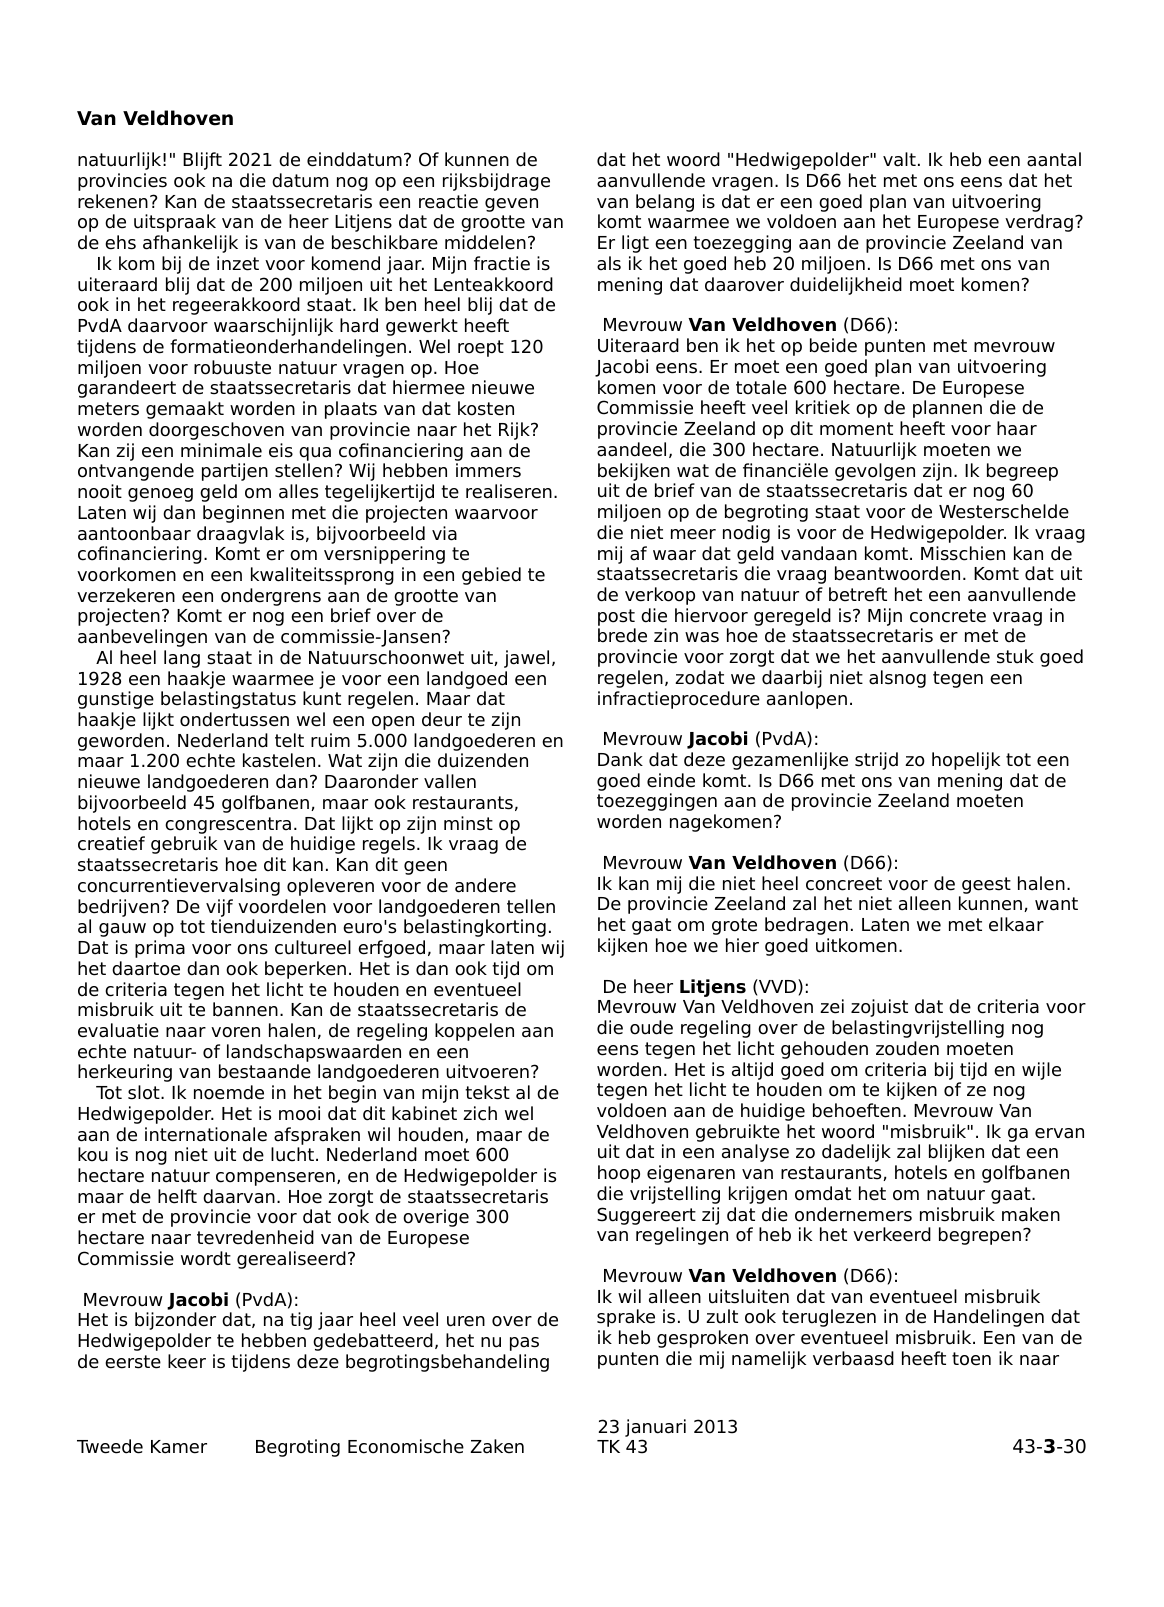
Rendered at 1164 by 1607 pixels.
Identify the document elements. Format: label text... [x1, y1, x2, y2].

text De heer Litjens (VVD): [596, 976, 1087, 997]
text Mevrouw Van Veldhoven (D66): [596, 315, 1087, 336]
text Het is bijzonder dat, na tig jaar heel veel uren over de Hedwigepolder te hebben gedebatteerd, het nu pas de eerste keer is tijdens deze begrotingsbehandeling [77, 1310, 567, 1372]
text Mevrouw Van Veldhoven (D66): [596, 1266, 1087, 1287]
text natuurlijk!" Blijft 2021 de einddatum? Of kunnen de provincies ook na die datum nog op een rijksbijdrage rekenen? Kan de staatssecretaris een reactie geven op de uitspraak van de heer Litjens dat de grootte van de ehs afhankelijk is van de beschikbare middelen? [77, 150, 567, 254]
text Mevrouw Jacobi (PvdA): [596, 729, 1087, 750]
text Ik kom bij de inzet voor komend jaar. Mijn fractie is uiteraard blij dat de 200 miljoen uit het Lenteakkoord ook in het regeerakkoord staat. Ik ben heel blij dat de PvdA daarvoor waarschijnlijk hard gewerkt heeft tijdens de formatieonderhandelingen. Wel roept 120 miljoen voor robuuste natuur vragen op. Hoe garandeert de staatssecretaris dat hiermee nieuwe meters gemaakt worden in plaats van dat kosten worden doorgeschoven van provincie naar het Rijk? Kan zij een minimale eis qua cofinanciering aan de ontvangende partijen stellen? Wij hebben immers nooit genoeg geld om alles tegelijkertijd te realiseren. Laten wij dan beginnen met die projecten waarvoor aantoonbaar draagvlak is, bijvoorbeeld via cofinanciering. Komt er om versnippering te voorkomen en een kwaliteitssprong in een gebied te verzekeren een ondergrens aan de grootte van projecten? Komt er nog een brief over de aanbevelingen van de commissie-Jansen? [77, 254, 567, 648]
text Mevrouw Jacobi (PvdA): [77, 1289, 567, 1310]
text Dank dat deze gezamenlijke strijd zo hopelijk tot een goed einde komt. Is D66 met ons van mening dat de toezeggingen aan de provincie Zeeland moeten worden nagekomen? [596, 750, 1087, 833]
text Mevrouw Van Veldhoven (D66): [596, 853, 1087, 873]
text Ik wil alleen uitsluiten dat van eventueel misbruik sprake is. U zult ook teruglezen in de Handelingen dat ik heb gesproken over eventueel misbruik. Een van de punten die mij namelijk verbaasd heeft toen ik naar [596, 1287, 1087, 1369]
text Al heel lang staat in de Natuurschoonwet uit, jawel, 1928 een haakje waarmee je voor een landgoed een gunstige belastingstatus kunt regelen. Maar dat haakje lijkt ondertussen wel een open deur te zijn geworden. Nederland telt ruim 5.000 landgoederen en maar 1.200 echte kastelen. Wat zijn die duizenden nieuwe landgoederen dan? Daaronder vallen bijvoorbeeld 45 golfbanen, maar ook restaurants, hotels en congrescentra. Dat lijkt op zijn minst op creatief gebruik van de huidige regels. Ik vraag de staatssecretaris hoe dit kan. Kan dit geen concurrentievervalsing opleveren voor de andere bedrijven? De vijf voordelen voor landgoederen tellen al gauw op tot tienduizenden euro's belastingkorting. Dat is prima voor ons cultureel erfgoed, maar laten wij het daartoe dan ook beperken. Het is dan ook tijd om de criteria tegen het licht te houden en eventueel misbruik uit te bannen. Kan de staatssecretaris de evaluatie naar voren halen, de regeling koppelen aan echte natuur- of landschapswaarden en een herkeuring van bestaande landgoederen uitvoeren? [77, 648, 567, 1083]
text Ik kan mij die niet heel concreet voor de geest halen. De provincie Zeeland zal het niet alleen kunnen, want het gaat om grote bedragen. Laten we met elkaar kijken hoe we hier goed uitkomen. [596, 873, 1087, 956]
text Uiteraard ben ik het op beide punten met mevrouw Jacobi eens. Er moet een goed plan van uitvoering komen voor de totale 600 hectare. De Europese Commissie heeft veel kritiek op de plannen die de provincie Zeeland op dit moment heeft voor haar aandeel, die 300 hectare. Natuurlijk moeten we bekijken wat de financiële gevolgen zijn. Ik begreep uit de brief van de staatssecretaris dat er nog 60 miljoen op de begroting staat voor de Westerschelde die niet meer nodig is voor de Hedwigepolder. Ik vraag mij af waar dat geld vandaan komt. Misschien kan de staatssecretaris die vraag beantwoorden. Komt dat uit de verkoop van natuur of betreft het een aanvullende post die hiervoor geregeld is? Mijn concrete vraag in brede zin was hoe de staatssecretaris er met de provincie voor zorgt dat we het aanvullende stuk goed regelen, zodat we daarbij niet alsnog tegen een infractieprocedure aanlopen. [596, 336, 1087, 709]
text Tot slot. Ik noemde in het begin van mijn tekst al de Hedwigepolder. Het is mooi dat dit kabinet zich wel aan de internationale afspraken wil houden, maar de kou is nog niet uit de lucht. Nederland moet 600 hectare natuur compenseren, en de Hedwigepolder is maar de helft daarvan. Hoe zorgt de staatssecretaris er met de provincie voor dat ook de overige 300 hectare naar tevredenheid van de Europese Commissie wordt gerealiseerd? [77, 1083, 567, 1269]
text dat het woord "Hedwigepolder" valt. Ik heb een aantal aanvullende vragen. Is D66 het met ons eens dat het van belang is dat er een goed plan van uitvoering komt waarmee we voldoen aan het Europese verdrag? Er ligt een toezegging aan de provincie Zeeland van als ik het goed heb 20 miljoen. Is D66 met ons van mening dat daarover duidelijkheid moet komen? [596, 150, 1087, 295]
text Mevrouw Van Veldhoven zei zojuist dat de criteria voor die oude regeling over de belastingvrijstelling nog eens tegen het licht gehouden zouden moeten worden. Het is altijd goed om criteria bij tijd en wijle tegen het licht te houden om te kijken of ze nog voldoen aan de huidige behoeften. Mevrouw Van Veldhoven gebruikte het woord "misbruik". Ik ga ervan uit dat in een analyse zo dadelijk zal blijken dat een hoop eigenaren van restaurants, hotels en golfbanen die vrijstelling krijgen omdat het om natuur gaat. Suggereert zij dat die ondernemers misbruik maken van regelingen of heb ik het verkeerd begrepen? [596, 997, 1087, 1246]
